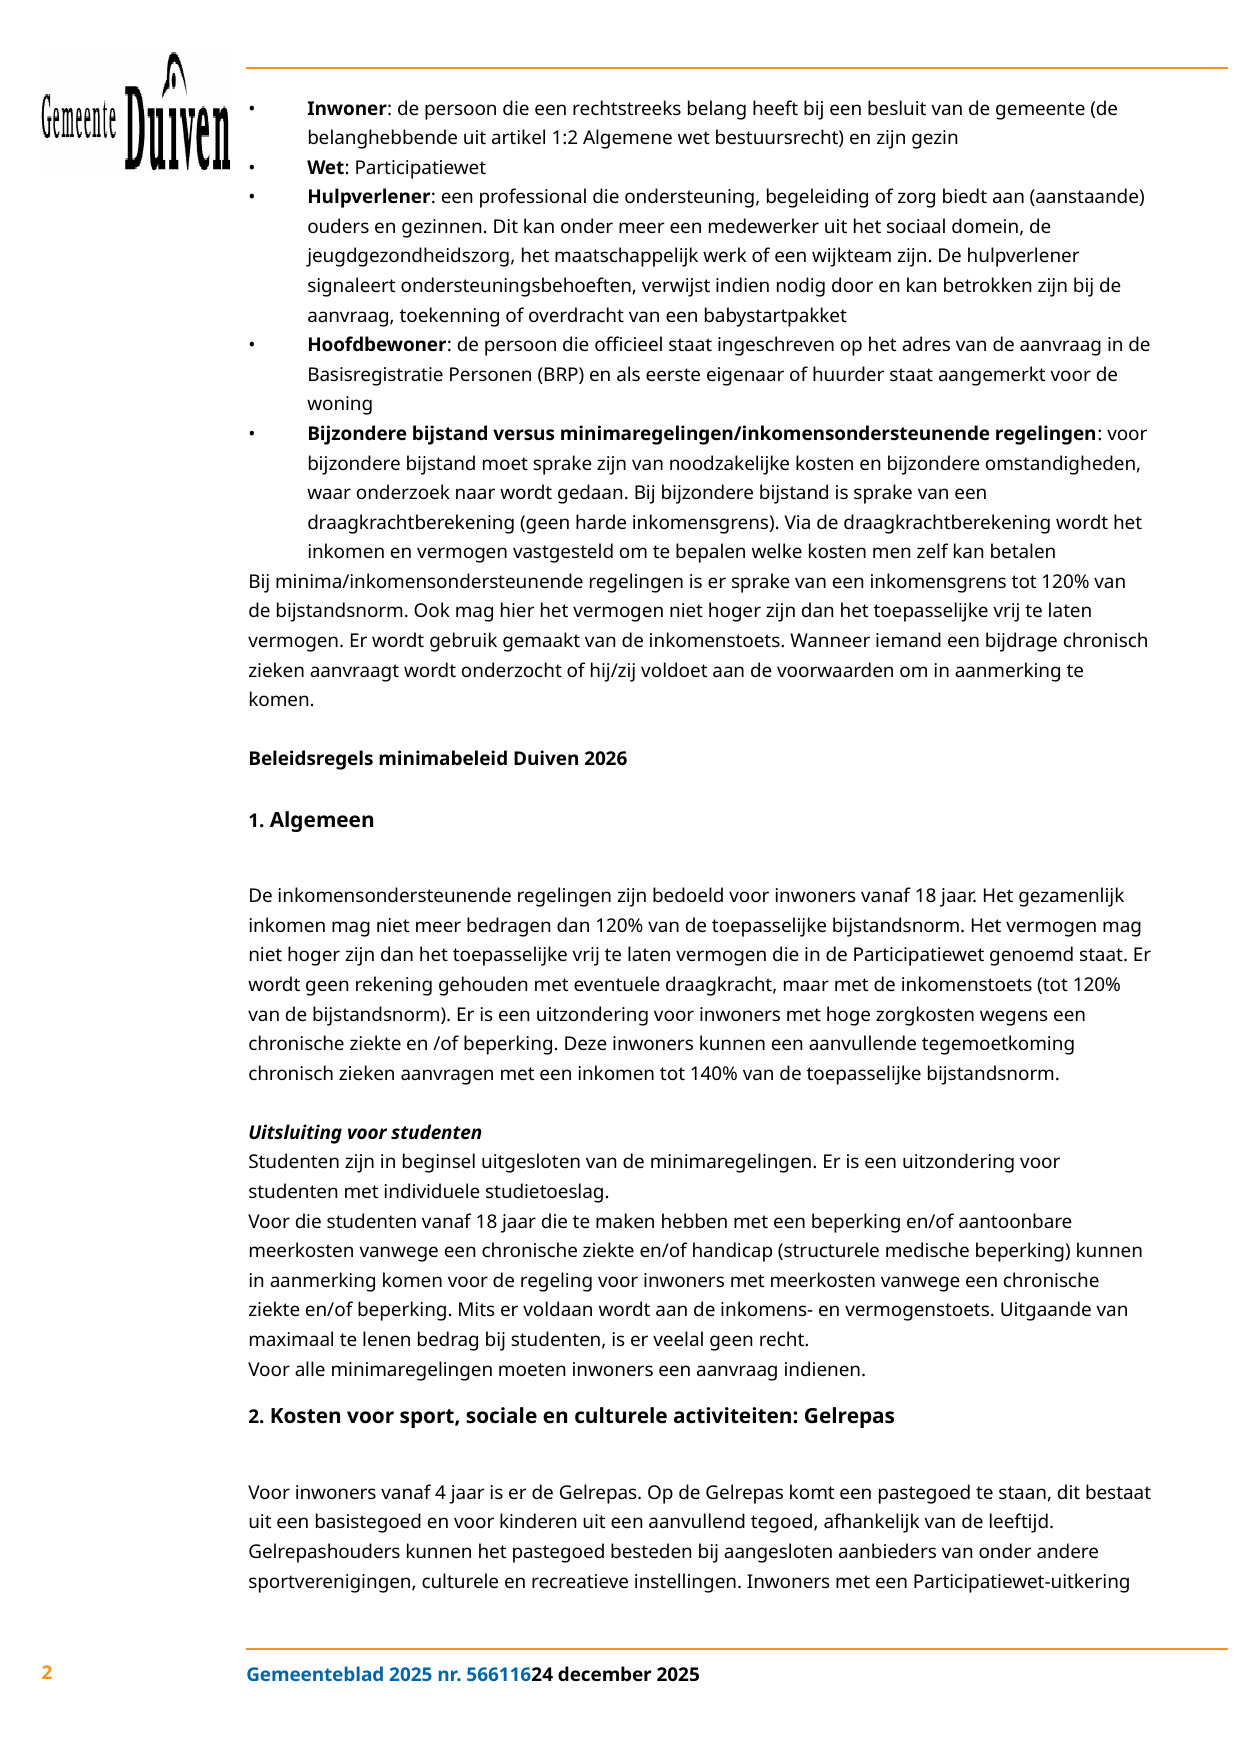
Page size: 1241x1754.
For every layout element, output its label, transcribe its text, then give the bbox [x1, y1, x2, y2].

text De inkomensondersteunende regelingen zijn bedoeld voor inwoners vanaf 18 jaar. Het gezamenlijk inkomen mag niet meer bedragen dan 120% van de toepasselijke bijstandsnorm. Het vermogen mag niet hoger zijn dan het toepasselijke vrij te laten vermogen die in de Participatiewet genoemd staat. Er wordt geen rekening gehouden met eventuele draagkracht, maar met de inkomenstoets (tot 120% van de bijstandsnorm). Er is een uitzondering voor inwoners met hoge zorgkosten wegens een chronische ziekte en /of beperking. Deze inwoners kunnen een aanvullende tegemoetkoming chronisch zieken aanvragen met een inkomen tot 140% van de toepasselijke bijstandsnorm. [248, 882, 1152, 1086]
text Uitsluiting voor studenten [248, 1119, 1152, 1145]
text Voor die studenten vanaf 18 jaar die te maken hebben met een beperking en/of aantoonbare meerkosten vanwege een chronische ziekte en/of handicap (structurele medische beperking) kunnen in aanmerking komen voor de regeling voor inwoners met meerkosten vanwege een chronische ziekte en/of beperking. Mits er voldaan wordt aan de inkomens- en vermogenstoets. Uitgaande van maximaal te lenen bedrag bij studenten, is er veelal geen recht. [248, 1208, 1152, 1352]
text 1. Algemeen [248, 805, 1152, 833]
text Beleidsregels minimabeleid Duiven 2026 [248, 746, 1152, 771]
list Bijzondere bijstand versus minimaregelingen/inkomensondersteunende regelingen: voor bijzondere bijstand moet sprake zijn van noodzakelijke kosten en bijzondere omstandigheden, waar onderzoek naar wordt gedaan. Bij bijzondere bijstand is sprake van een draagkrachtberekening (geen harde inkomensgrens). Via de draagkrachtberekening wordt het inkomen en vermogen vastgesteld om te bepalen welke kosten men zelf kan betalen [248, 420, 1152, 564]
list Wet: Participatiewet [248, 154, 1152, 180]
picture [41, 47, 231, 172]
text Voor alle minimaregelingen moeten inwoners een aanvraag indienen. [248, 1356, 1152, 1382]
text Voor inwoners vanaf 4 jaar is er de Gelrepas. Op de Gelrepas komt een pastegoed te staan, dit bestaat uit een basistegoed en voor kinderen uit een aanvullend tegoed, afhankelijk van de leeftijd. Gelrepashouders kunnen het pastegoed besteden bij aangesloten aanbieders van onder andere sportverenigingen, culturele en recreatieve instellingen. Inwoners met een Participatiewet-uitkering [248, 1479, 1152, 1594]
list Hoofdbewoner: de persoon die officieel staat ingeschreven op het adres van de aanvraag in de Basisregistratie Personen (BRP) en als eerste eigenaar of huurder staat aangemerkt voor de woning [248, 331, 1152, 416]
text Studenten zijn in beginsel uitgesloten van de minimaregelingen. Er is een uitzondering voor studenten met individuele studietoeslag. [248, 1149, 1152, 1204]
text 2. Kosten voor sport, sociale en culturele activiteiten: Gelrepas [248, 1401, 1152, 1430]
text Bij minima/inkomensondersteunende regelingen is er sprake van een inkomensgrens tot 120% van de bijstandsnorm. Ook mag hier het vermogen niet hoger zijn dan het toepasselijke vrij te laten vermogen. Er wordt gebruik gemaakt van de inkomenstoets. Wanneer iemand een bijdrage chronisch zieken aanvraagt wordt onderzocht of hij/zij voldoet aan de voorwaarden om in aanmerking te komen. [248, 568, 1152, 712]
list Hulpverlener: een professional die ondersteuning, begeleiding of zorg biedt aan (aanstaande) ouders en gezinnen. Dit kan onder meer een medewerker uit het sociaal domein, de jeugdgezondheidszorg, het maatschappelijk werk of een wijkteam zijn. De hulpverlener signaleert ondersteuningsbehoeften, verwijst indien nodig door en kan betrokken zijn bij de aanvraag, toekenning of overdracht van een babystartpakket [248, 183, 1152, 328]
list Inwoner: de persoon die een rechtstreeks belang heeft bij een besluit van de gemeente (de belanghebbende uit artikel 1:2 Algemene wet bestuursrecht) en zijn gezin [248, 95, 1152, 150]
